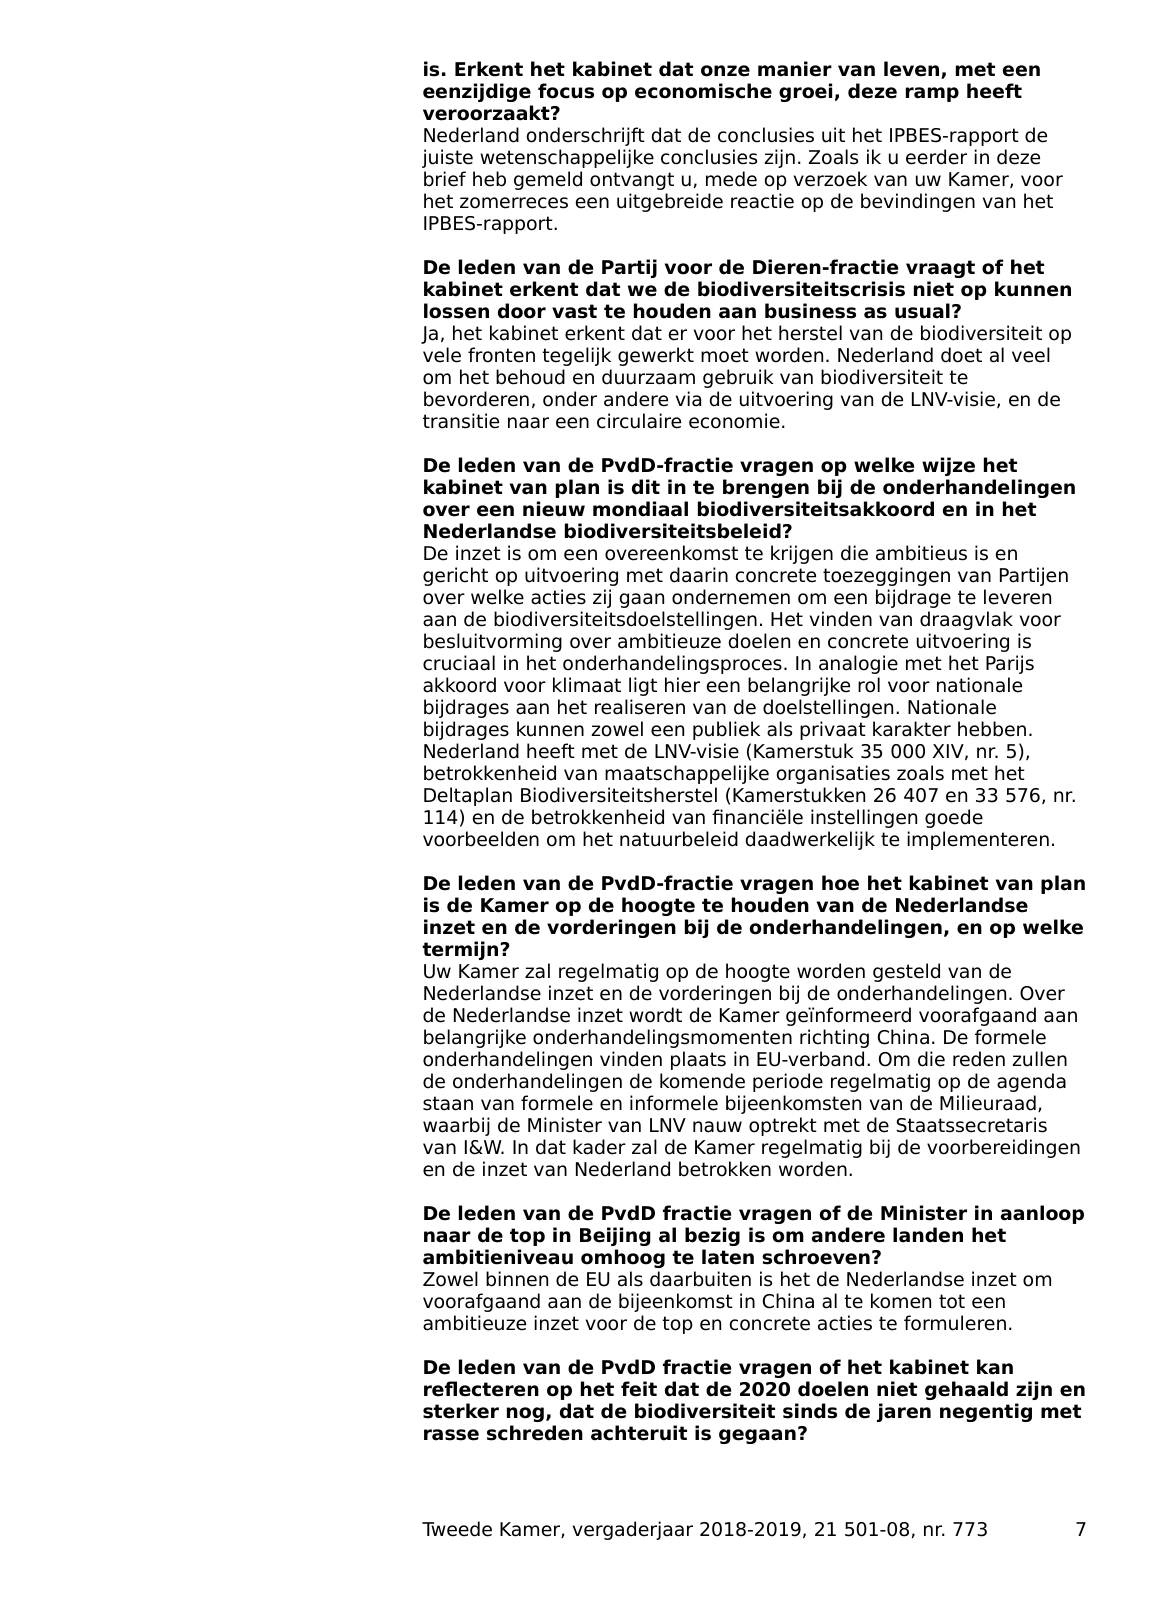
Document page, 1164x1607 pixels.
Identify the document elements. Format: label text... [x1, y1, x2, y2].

text Nederland onderschrijft dat de conclusies uit het IPBES-rapport de juiste wetenschappelijke conclusies zijn. Zoals ik u eerder in deze brief heb gemeld ontvangt u, mede op verzoek van uw Kamer, voor het zomerreces een uitgebreide reactie op de bevindingen van het IPBES-rapport. [422, 125, 1087, 235]
text is. Erkent het kabinet dat onze manier van leven, met een eenzijdige focus op economische groei, deze ramp heeft veroorzaakt? [422, 59, 1087, 125]
text De leden van de PvdD-fractie vragen hoe het kabinet van plan is de Kamer op de hoogte te houden van de Nederlandse inzet en de vorderingen bij de onderhandelingen, en op welke termijn? [422, 873, 1087, 961]
text Zowel binnen de EU als daarbuiten is het de Nederlandse inzet om voorafgaand aan de bijeenkomst in China al te komen tot een ambitieuze inzet voor de top en concrete acties te formuleren. [422, 1269, 1087, 1335]
text De leden van de Partij voor de Dieren-fractie vraagt of het kabinet erkent dat we de biodiversiteitscrisis niet op kunnen lossen door vast te houden aan business as usual? [422, 257, 1087, 323]
text Nederland heeft met de LNV-visie (Kamerstuk 35 000 XIV, nr. 5), betrokkenheid van maatschappelijke organisaties zoals met het Deltaplan Biodiversiteitsherstel (Kamerstukken 26 407 en 33 576, nr. 114) en de betrokkenheid van financiële instellingen goede voorbeelden om het natuurbeleid daadwerkelijk te implementeren. [422, 741, 1087, 851]
text Ja, het kabinet erkent dat er voor het herstel van de biodiversiteit op vele fronten tegelijk gewerkt moet worden. Nederland doet al veel om het behoud en duurzaam gebruik van biodiversiteit te bevorderen, onder andere via de uitvoering van de LNV-visie, en de transitie naar een circulaire economie. [422, 323, 1087, 433]
text Uw Kamer zal regelmatig op de hoogte worden gesteld van de Nederlandse inzet en de vorderingen bij de onderhandelingen. Over de Nederlandse inzet wordt de Kamer geïnformeerd voorafgaand aan belangrijke onderhandelingsmomenten richting China. De formele onderhandelingen vinden plaats in EU-verband. Om die reden zullen de onderhandelingen de komende periode regelmatig op de agenda staan van formele en informele bijeenkomsten van de Milieuraad, waarbij de Minister van LNV nauw optrekt met de Staatssecretaris van I&W. In dat kader zal de Kamer regelmatig bij de voorbereidingen en de inzet van Nederland betrokken worden. [422, 961, 1087, 1181]
text De leden van de PvdD fractie vragen of het kabinet kan reflecteren op het feit dat de 2020 doelen niet gehaald zijn en sterker nog, dat de biodiversiteit sinds de jaren negentig met rasse schreden achteruit is gegaan? [422, 1357, 1087, 1445]
text De leden van de PvdD fractie vragen of de Minister in aanloop naar de top in Beijing al bezig is om andere landen het ambitieniveau omhoog te laten schroeven? [422, 1203, 1087, 1269]
text De leden van de PvdD-fractie vragen op welke wijze het kabinet van plan is dit in te brengen bij de onderhandelingen over een nieuw mondiaal biodiversiteitsakkoord en in het Nederlandse biodiversiteitsbeleid? [422, 455, 1087, 543]
text De inzet is om een overeenkomst te krijgen die ambitieus is en gericht op uitvoering met daarin concrete toezeggingen van Partijen over welke acties zij gaan ondernemen om een bijdrage te leveren aan de biodiversiteitsdoelstellingen. Het vinden van draagvlak voor besluitvorming over ambitieuze doelen en concrete uitvoering is cruciaal in het onderhandelingsproces. In analogie met het Parijs akkoord voor klimaat ligt hier een belangrijke rol voor nationale bijdrages aan het realiseren van de doelstellingen. Nationale bijdrages kunnen zowel een publiek als privaat karakter hebben. [422, 543, 1087, 741]
